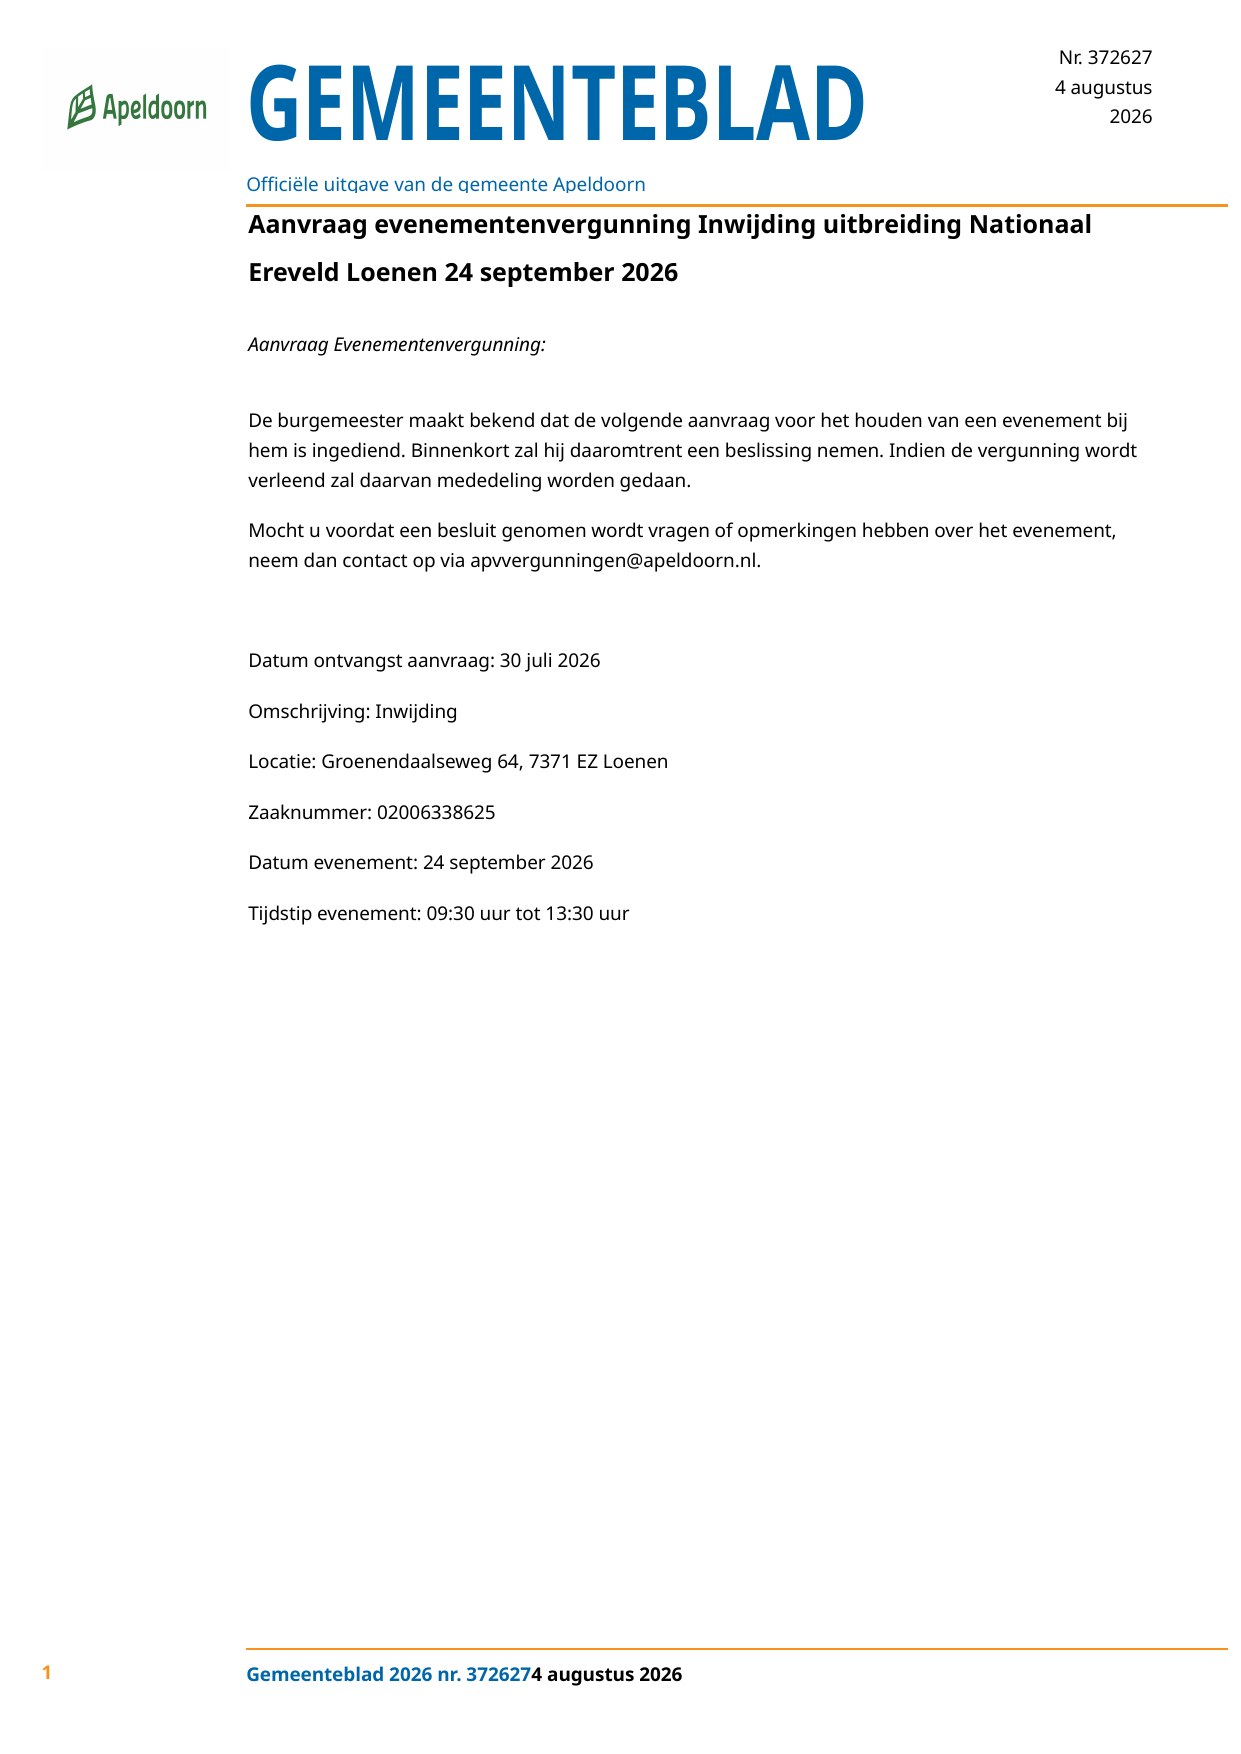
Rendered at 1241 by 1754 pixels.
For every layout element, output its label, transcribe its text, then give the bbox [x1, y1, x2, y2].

text Datum evenement: 24 september 2026 [248, 849, 1152, 875]
text De burgemeester maakt bekend dat de volgende aanvraag voor het houden van een evenement bij hem is ingediend. Binnenkort zal hij daaromtrent een beslissing nemen. Indien de vergunning wordt verleend zal daarvan mededeling worden gedaan. [248, 408, 1152, 492]
text Tijdstip evenement: 09:30 uur tot 13:30 uur [248, 900, 1152, 925]
picture [41, 47, 231, 172]
text Datum ontvangst aanvraag: 30 juli 2026 [248, 648, 1152, 673]
text Locatie: Groenendaalseweg 64, 7371 EZ Loenen [248, 748, 1152, 774]
text Aanvraag Evenementenvergunning: [248, 331, 1152, 357]
text Omschrijving: Inwijding [248, 698, 1152, 724]
text Mocht u voordat een besluit genomen wordt vragen of opmerkingen hebben over het evenement, neem dan contact op via apvvergunningen@apeldoorn.nl. [248, 517, 1152, 572]
text Zaaknummer: 02006338625 [248, 799, 1152, 824]
text Aanvraag evenementenvergunning Inwijding uitbreiding Nationaal Ereveld Loenen 24 september 2026 [248, 207, 1152, 288]
